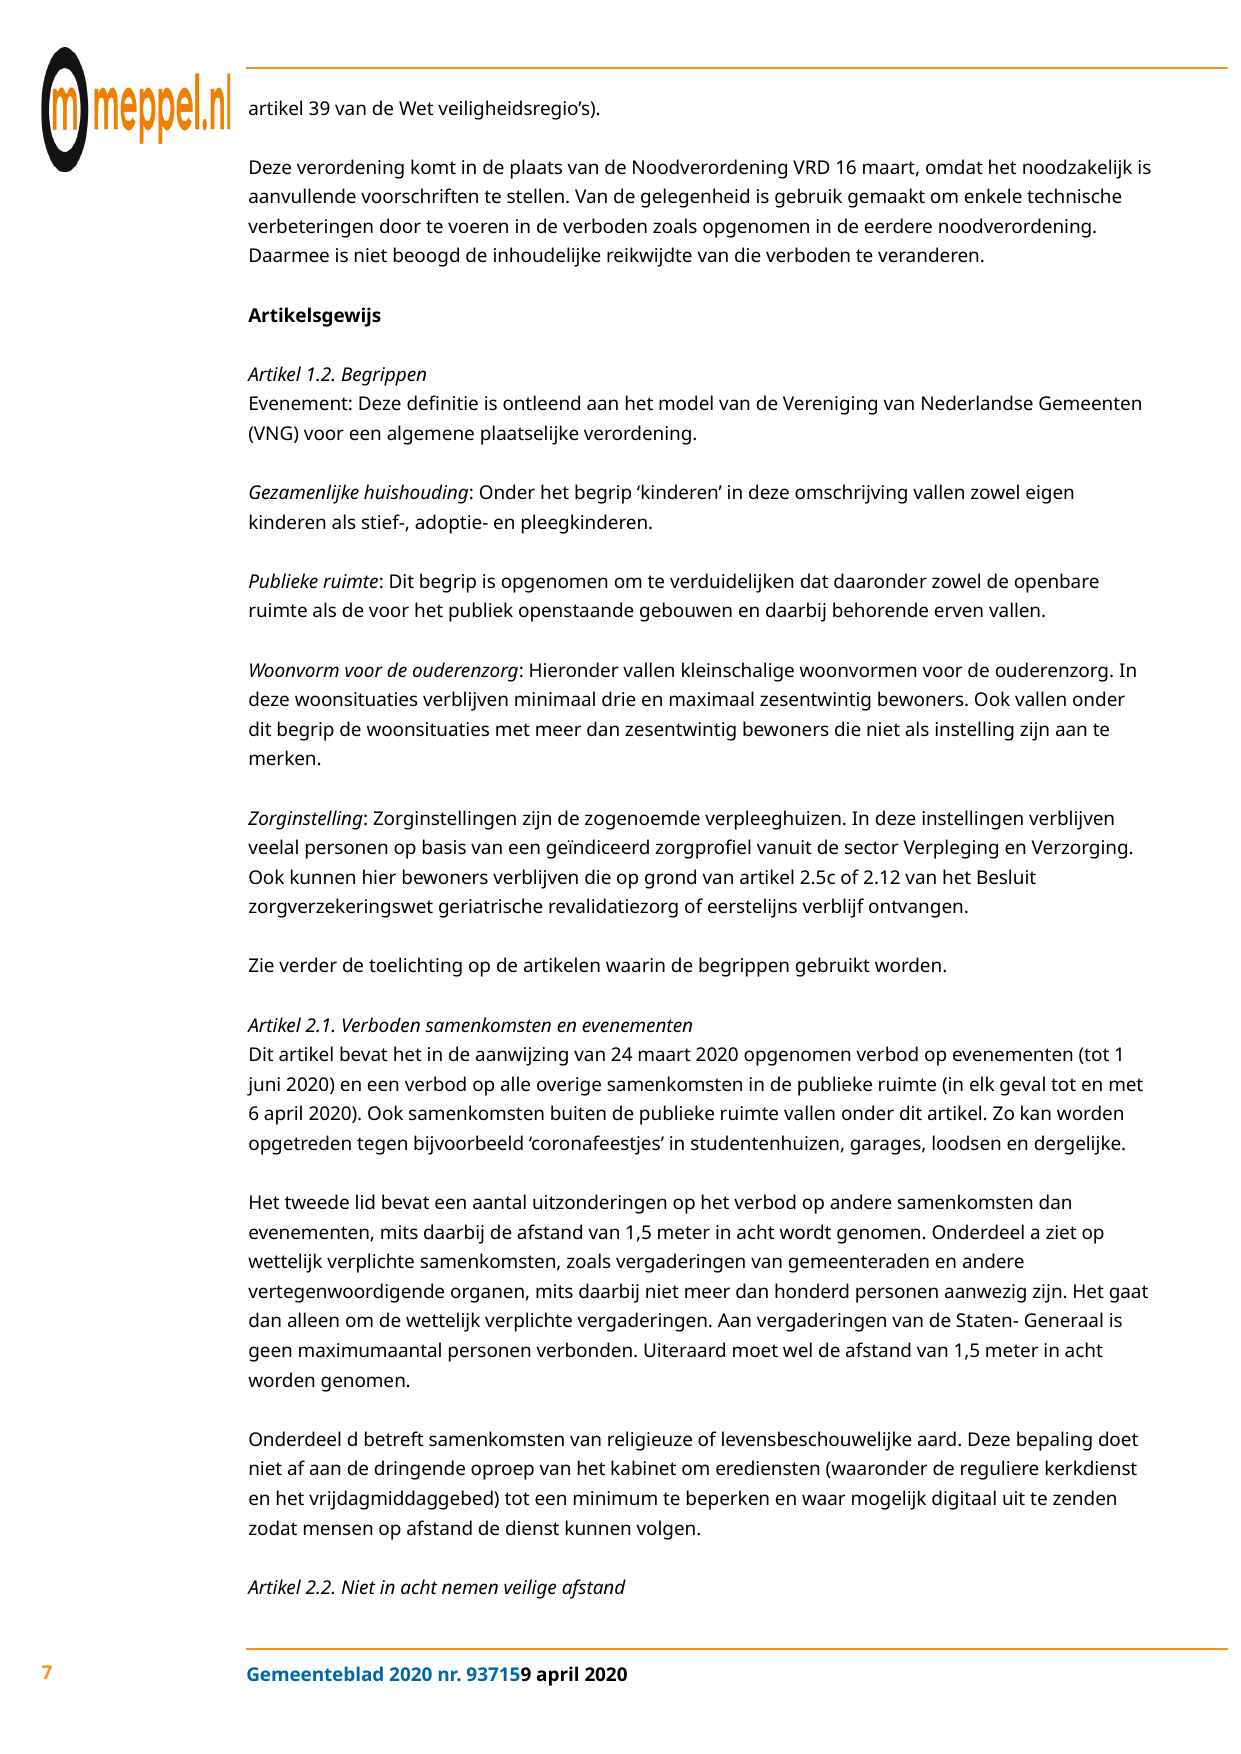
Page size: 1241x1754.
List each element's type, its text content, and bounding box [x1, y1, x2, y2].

text Dit artikel bevat het in de aanwijzing van 24 maart 2020 opgenomen verbod op evenementen (tot 1 juni 2020) en een verbod op alle overige samenkomsten in de publieke ruimte (in elk geval tot en met 6 april 2020). Ook samenkomsten buiten de publieke ruimte vallen onder dit artikel. Zo kan worden opgetreden tegen bijvoorbeeld ‘coronafeestjes’ in studentenhuizen, garages, loodsen en dergelijke. [248, 1041, 1152, 1156]
text Evenement: Deze definitie is ontleend aan het model van de Vereniging van Nederlandse Gemeenten (VNG) voor een algemene plaatselijke verordening. [248, 391, 1152, 446]
text Deze verordening komt in de plaats van de Noodverordening VRD 16 maart, omdat het noodzakelijk is aanvullende voorschriften te stellen. Van de gelegenheid is gebruik gemaakt om enkele technische verbeteringen door te voeren in de verboden zoals opgenomen in de eerdere noodverordening. Daarmee is niet beoogd de inhoudelijke reikwijdte van die verboden te veranderen. [248, 154, 1152, 268]
text Woonvorm voor de ouderenzorg: Hieronder vallen kleinschalige woonvormen voor de ouderenzorg. In deze woonsituaties verblijven minimaal drie en maximaal zesentwintig bewoners. Ook vallen onder dit begrip de woonsituaties met meer dan zesentwintig bewoners die niet als instelling zijn aan te merken. [248, 657, 1152, 771]
text Artikel 2.2. Niet in acht nemen veilige afstand [248, 1574, 1152, 1600]
text Artikel 2.1. Verboden samenkomsten en evenementen [248, 1012, 1152, 1038]
text Gezamenlijke huishouding: Onder het begrip ‘kinderen’ in deze omschrijving vallen zowel eigen kinderen als stief-, adoptie- en pleegkinderen. [248, 479, 1152, 535]
text Artikelsgewijs [248, 302, 1152, 328]
text artikel 39 van de Wet veiligheidsregio’s). [248, 95, 1152, 121]
text Onderdeel d betreft samenkomsten van religieuze of levensbeschouwelijke aard. Deze bepaling doet niet af aan de dringende oproep van het kabinet om erediensten (waaronder de reguliere kerkdienst en het vrijdagmiddaggebed) tot een minimum te beperken en waar mogelijk digitaal uit te zenden zodat mensen op afstand de dienst kunnen volgen. [248, 1426, 1152, 1541]
picture [41, 47, 231, 172]
text Publieke ruimte: Dit begrip is opgenomen om te verduidelijken dat daaronder zowel de openbare ruimte als de voor het publiek openstaande gebouwen en daarbij behorende erven vallen. [248, 568, 1152, 623]
text Het tweede lid bevat een aantal uitzonderingen op het verbod op andere samenkomsten dan evenementen, mits daarbij de afstand van 1,5 meter in acht wordt genomen. Onderdeel a ziet op wettelijk verplichte samenkomsten, zoals vergaderingen van gemeenteraden en andere vertegenwoordigende organen, mits daarbij niet meer dan honderd personen aanwezig zijn. Het gaat dan alleen om de wettelijk verplichte vergaderingen. Aan vergaderingen van de Staten- Generaal is geen maximumaantal personen verbonden. Uiteraard moet wel de afstand van 1,5 meter in acht worden genomen. [248, 1189, 1152, 1393]
text Artikel 1.2. Begrippen [248, 361, 1152, 387]
text Zorginstelling: Zorginstellingen zijn de zogenoemde verpleeghuizen. In deze instellingen verblijven veelal personen op basis van een geïndiceerd zorgprofiel vanuit de sector Verpleging en Verzorging. Ook kunnen hier bewoners verblijven die op grond van artikel 2.5c of 2.12 van het Besluit zorgverzekeringswet geriatrische revalidatiezorg of eerstelijns verblijf ontvangen. [248, 805, 1152, 919]
text Zie verder de toelichting op de artikelen waarin de begrippen gebruikt worden. [248, 953, 1152, 978]
